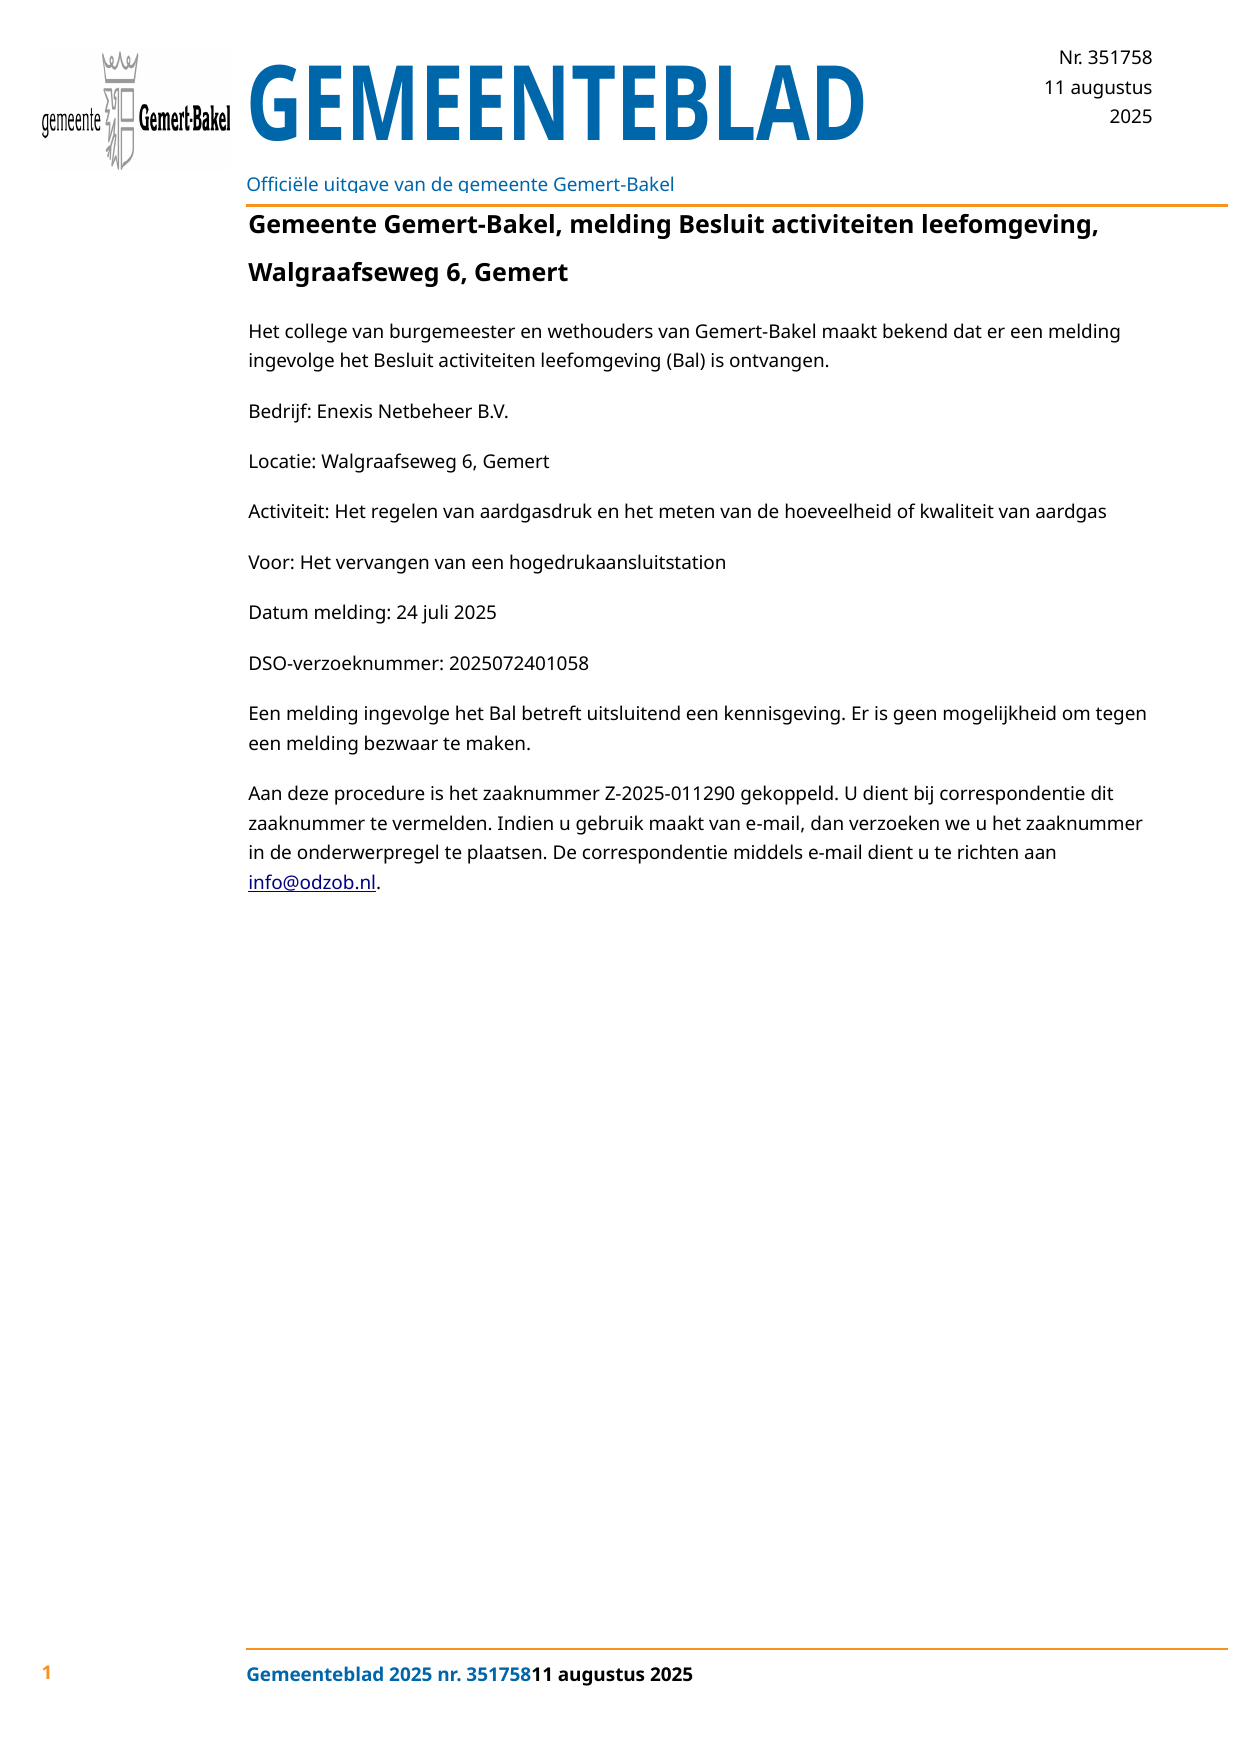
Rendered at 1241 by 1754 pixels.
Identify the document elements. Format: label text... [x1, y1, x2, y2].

text Locatie: Walgraafseweg 6, Gemert [248, 448, 1152, 474]
text Aan deze procedure is het zaaknummer Z-2025-011290 gekoppeld. U dient bij correspondentie dit zaaknummer te vermelden. Indien u gebruik maakt van e-mail, dan verzoeken we u het zaaknummer in de onderwerpregel te plaatsen. De correspondentie middels e-mail dient u te richten aan info@odzob.nl. [248, 780, 1152, 895]
text Activiteit: Het regelen van aardgasdruk en het meten van de hoeveelheid of kwaliteit van aardgas [248, 499, 1152, 524]
text Gemeente Gemert-Bakel, melding Besluit activiteiten leefomgeving, Walgraafseweg 6, Gemert [248, 207, 1152, 288]
text Voor: Het vervangen van een hogedrukaansluitstation [248, 549, 1152, 575]
text Datum melding: 24 juli 2025 [248, 599, 1152, 625]
text Bedrijf: Enexis Netbeheer B.V. [248, 398, 1152, 424]
text Het college van burgemeester en wethouders van Gemert-Bakel maakt bekend dat er een melding ingevolge het Besluit activiteiten leefomgeving (Bal) is ontvangen. [248, 318, 1152, 373]
picture [41, 47, 231, 172]
text Een melding ingevolge het Bal betreft uitsluitend een kennisgeving. Er is geen mogelijkheid om tegen een melding bezwaar te maken. [248, 700, 1152, 756]
text DSO-verzoeknummer: 2025072401058 [248, 650, 1152, 676]
